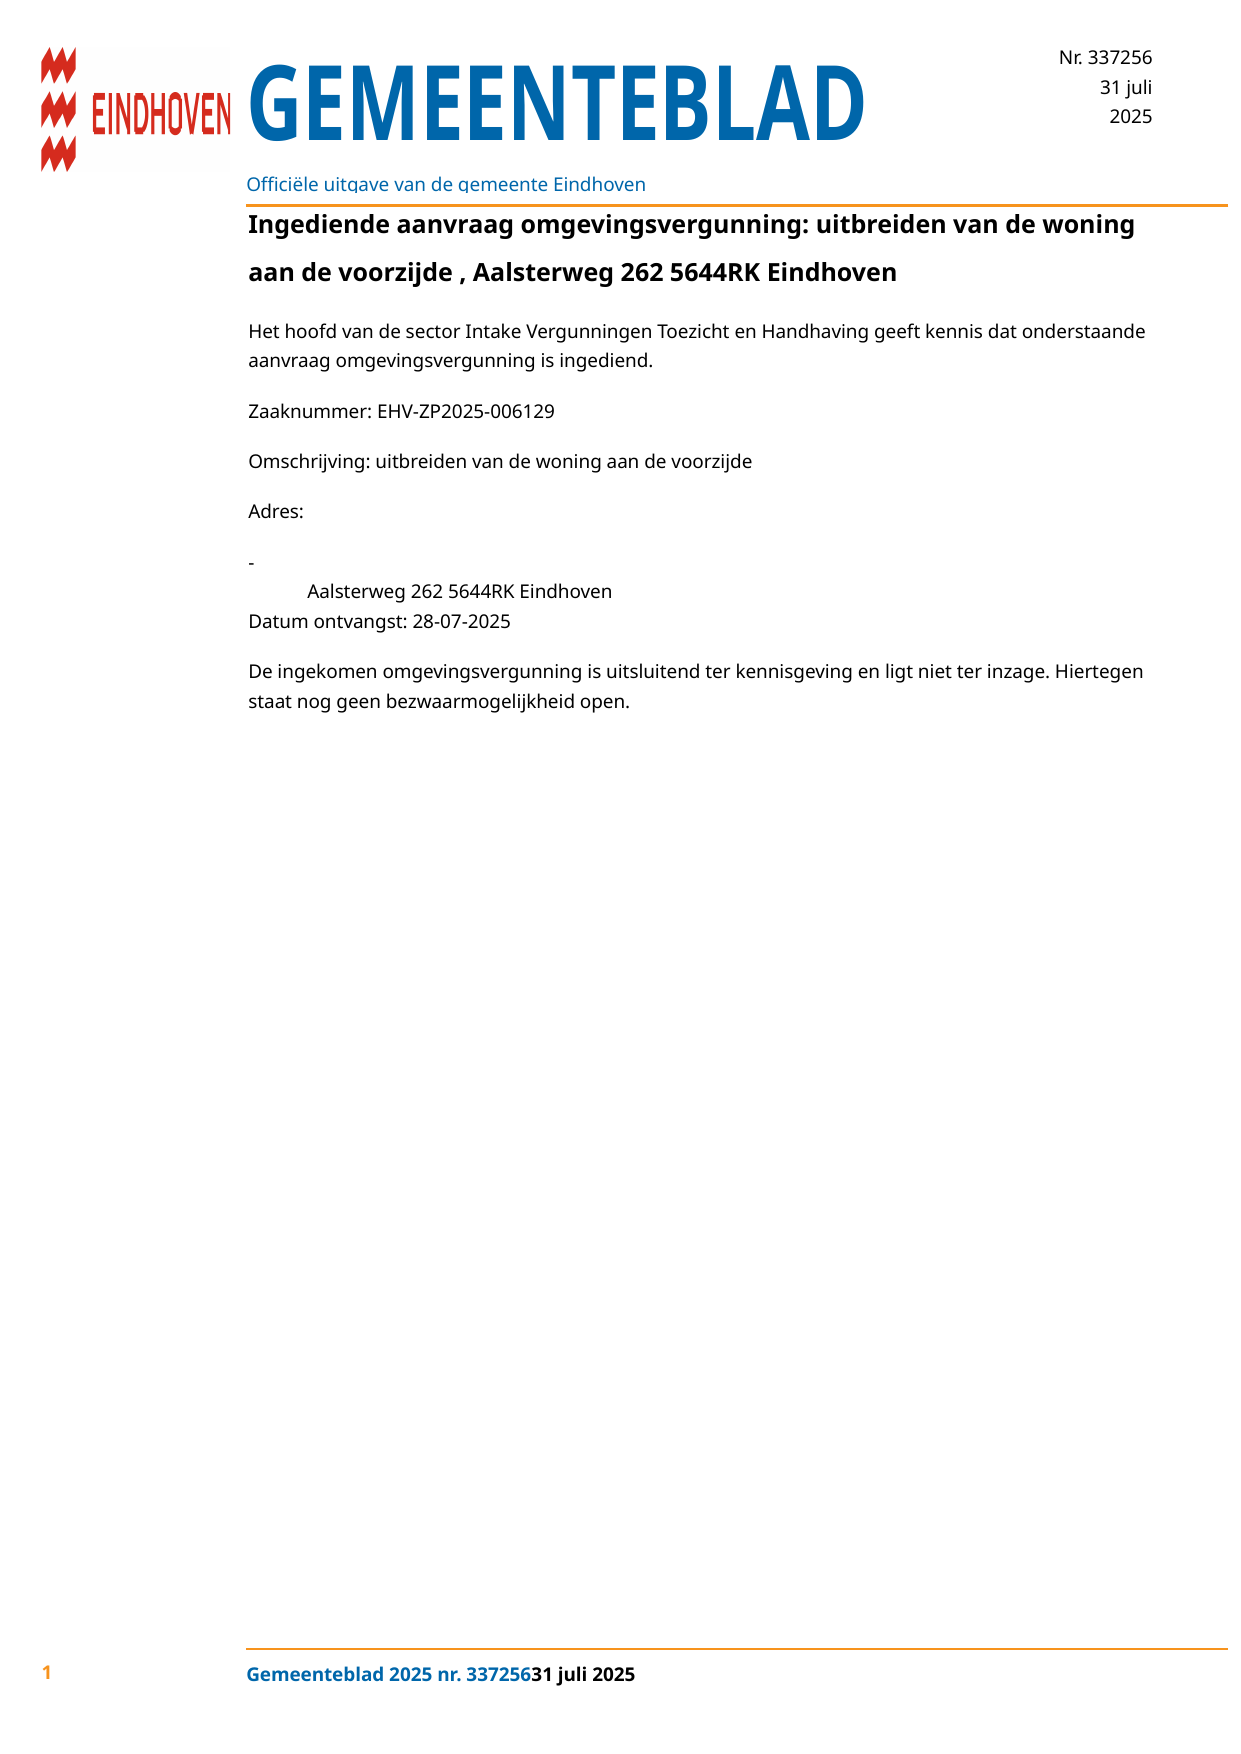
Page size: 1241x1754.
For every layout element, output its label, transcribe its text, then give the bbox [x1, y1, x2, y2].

text Zaaknummer: EHV-ZP2025-006129 [248, 398, 1152, 424]
text Adres: [248, 499, 1152, 524]
text Datum ontvangst: 28-07-2025 [248, 608, 1152, 634]
text De ingekomen omgevingsvergunning is uitsluitend ter kennisgeving en ligt niet ter inzage. Hiertegen staat nog geen bezwaarmogelijkheid open. [248, 659, 1152, 714]
picture [41, 47, 231, 172]
text Het hoofd van de sector Intake Vergunningen Toezicht en Handhaving geeft kennis dat onderstaande aanvraag omgevingsvergunning is ingediend. [248, 318, 1152, 373]
text Ingediende aanvraag omgevingsvergunning: uitbreiden van de woning aan de voorzijde , Aalsterweg 262 5644RK Eindhoven [248, 207, 1152, 288]
list Aalsterweg 262 5644RK Eindhoven [248, 579, 1152, 604]
text Omschrijving: uitbreiden van de woning aan de voorzijde [248, 448, 1152, 474]
